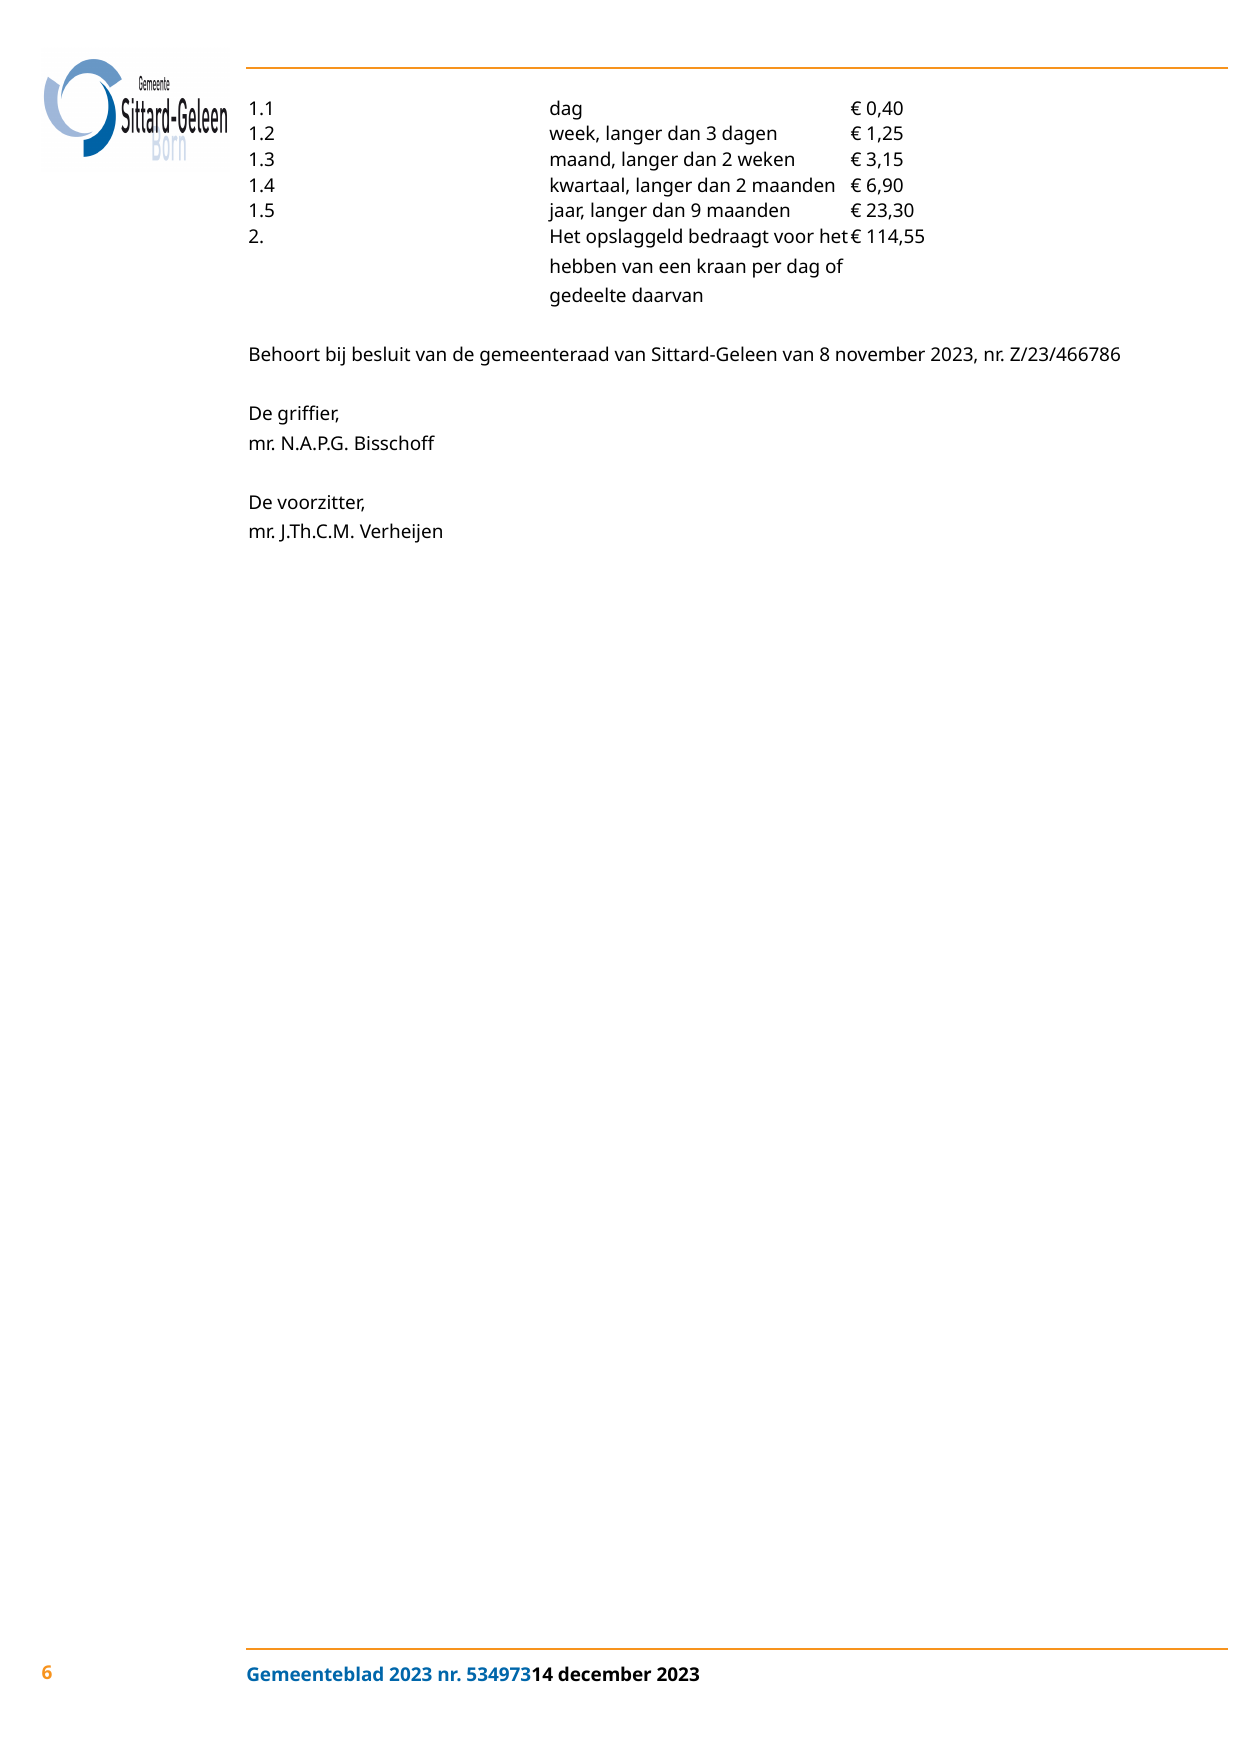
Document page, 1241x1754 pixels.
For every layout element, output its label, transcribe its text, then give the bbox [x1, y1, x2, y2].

text mr. J.Th.C.M. Verheijen [248, 519, 1152, 544]
table_cell € 0,40 [850, 95, 1152, 121]
table_cell maand, langer dan 2 weken [549, 146, 850, 172]
table_cell week, langer dan 3 dagen [549, 121, 850, 146]
picture [41, 47, 231, 172]
table_cell jaar, langer dan 9 maanden [549, 198, 850, 223]
table_cell 1.4 [248, 172, 549, 198]
table_cell € 6,90 [850, 172, 1152, 198]
table_cell 2. [248, 224, 549, 308]
text mr. N.A.P.G. Bisschoff [248, 430, 1152, 456]
text De griffier, [248, 400, 1152, 426]
text De voorzitter, [248, 489, 1152, 515]
table_cell 1.2 [248, 121, 549, 146]
table_cell Het opslaggeld bedraagt voor het hebben van een kraan per dag of gedeelte daarvan [549, 224, 850, 308]
table_cell € 114,55 [850, 224, 1152, 308]
text Behoort bij besluit van de gemeenteraad van Sittard-Geleen van 8 november 2023, nr. Z/23/466786 [248, 341, 1152, 367]
table_cell dag [549, 95, 850, 121]
table_cell € 1,25 [850, 121, 1152, 146]
table_cell 1.1 [248, 95, 549, 121]
table_cell 1.5 [248, 198, 549, 223]
table_cell € 3,15 [850, 146, 1152, 172]
table_cell 1.3 [248, 146, 549, 172]
table_cell kwartaal, langer dan 2 maanden [549, 172, 850, 198]
table_cell € 23,30 [850, 198, 1152, 223]
